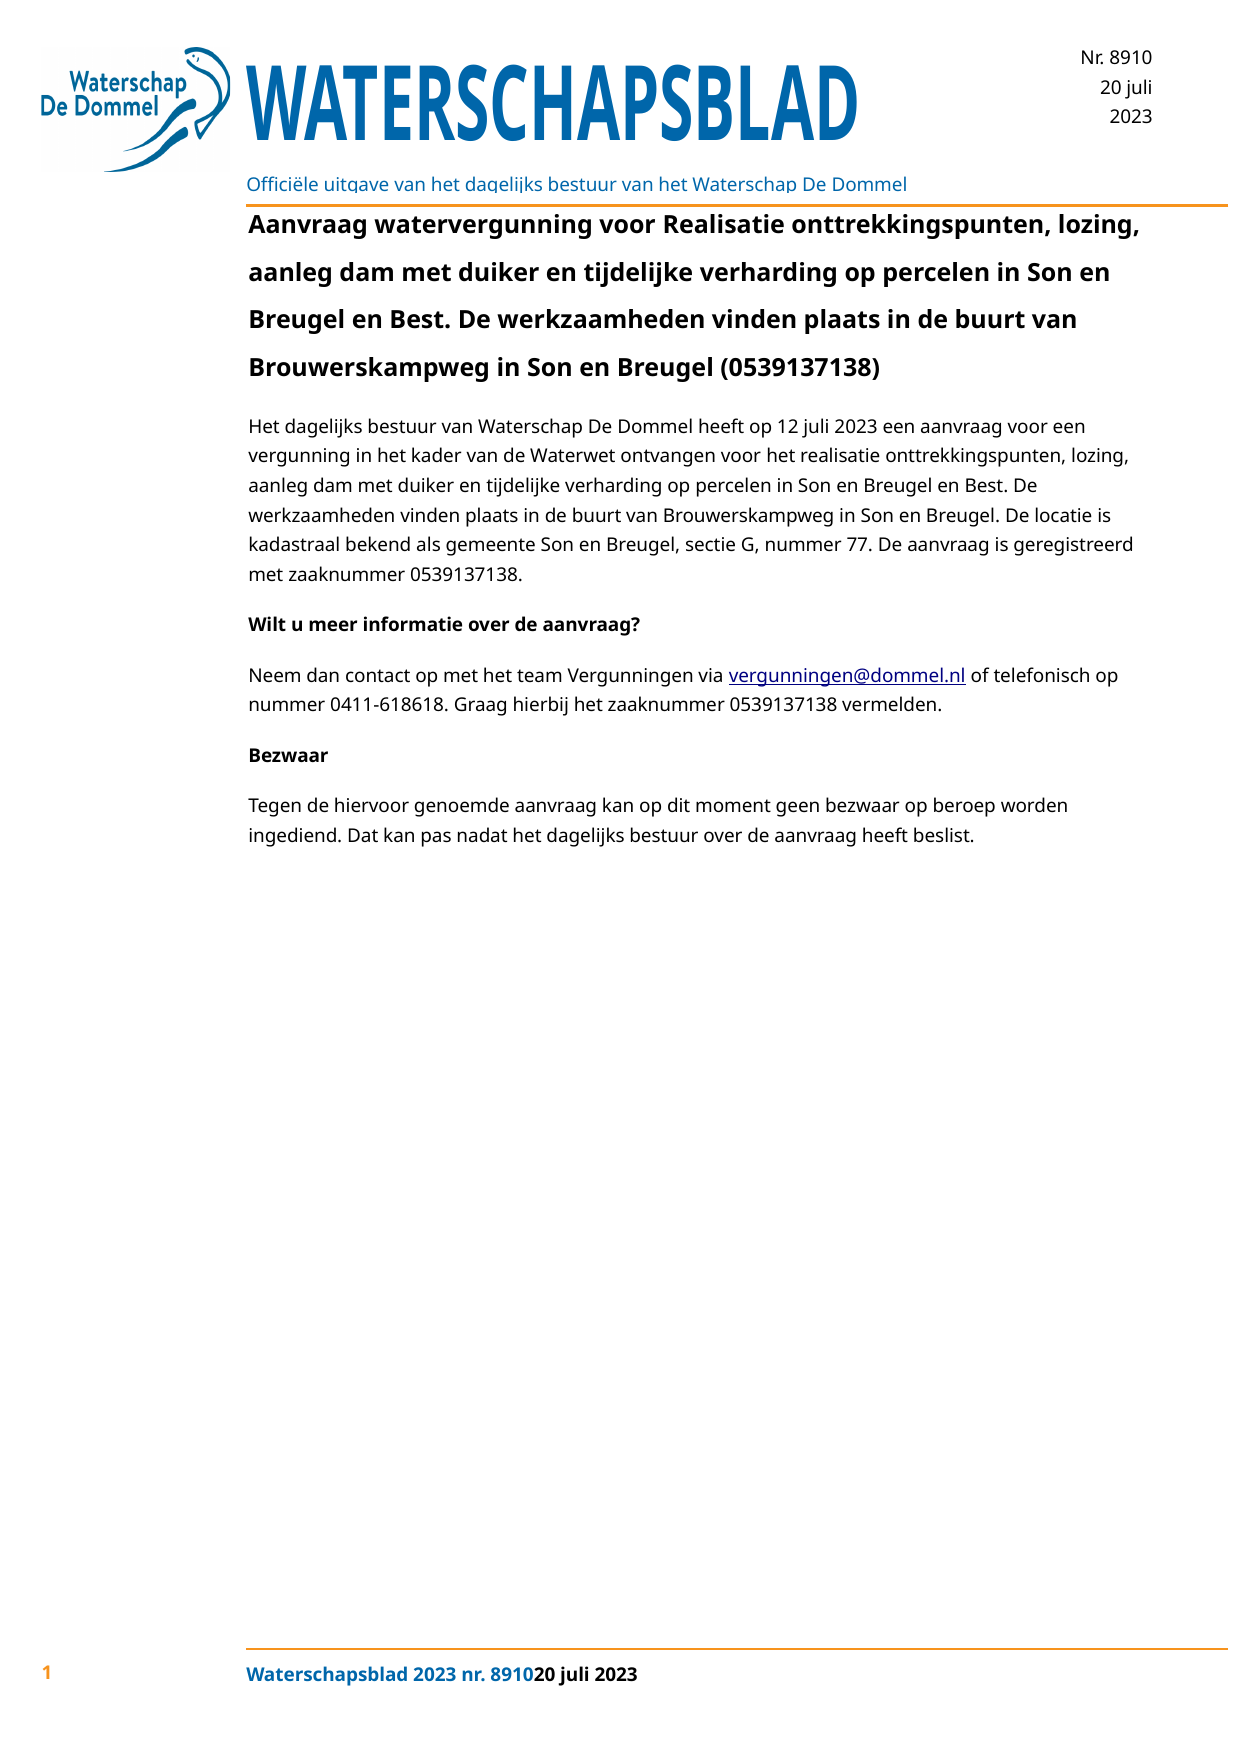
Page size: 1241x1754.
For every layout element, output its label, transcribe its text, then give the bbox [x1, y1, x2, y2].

text Neem dan contact op met het team Vergunningen via vergunningen@dommel.nl of telefonisch op nummer 0411-618618. Graag hierbij het zaaknummer 0539137138 vermelden. [248, 662, 1152, 717]
picture [204, 47, 231, 76]
picture [198, 118, 210, 131]
text Tegen de hiervoor genoemde aanvraag kan op dit moment geen bezwaar op beroep worden ingediend. Dat kan pas nadat het dagelijks bestuur over de aanvraag heeft beslist. [248, 792, 1152, 848]
text Aanvraag watervergunning voor Realisatie onttrekkingspunten, lozing, aanleg dam met duiker en tijdelijke verharding op percelen in Son en Breugel en Best. De werkzaamheden vinden plaats in de buurt van Brouwerskampweg in Son en Breugel (0539137138) [248, 207, 1152, 384]
text Het dagelijks bestuur van Waterschap De Dommel heeft op 12 juli 2023 een aanvraag voor een vergunning in het kader van de Waterwet ontvangen voor het realisatie onttrekkingspunten, lozing, aanleg dam met duiker en tijdelijke verharding op percelen in Son en Breugel en Best. De werkzaamheden vinden plaats in de buurt van Brouwerskampweg in Son en Breugel. De locatie is kadastraal bekend als gemeente Son en Breugel, sectie G, nummer 77. De aanvraag is geregistreerd met zaaknummer 0539137138. [248, 413, 1152, 587]
picture [41, 47, 231, 172]
picture [45, 99, 51, 111]
text Wilt u meer informatie over de aanvraag? [248, 611, 1152, 637]
text Bezwaar [248, 742, 1152, 768]
